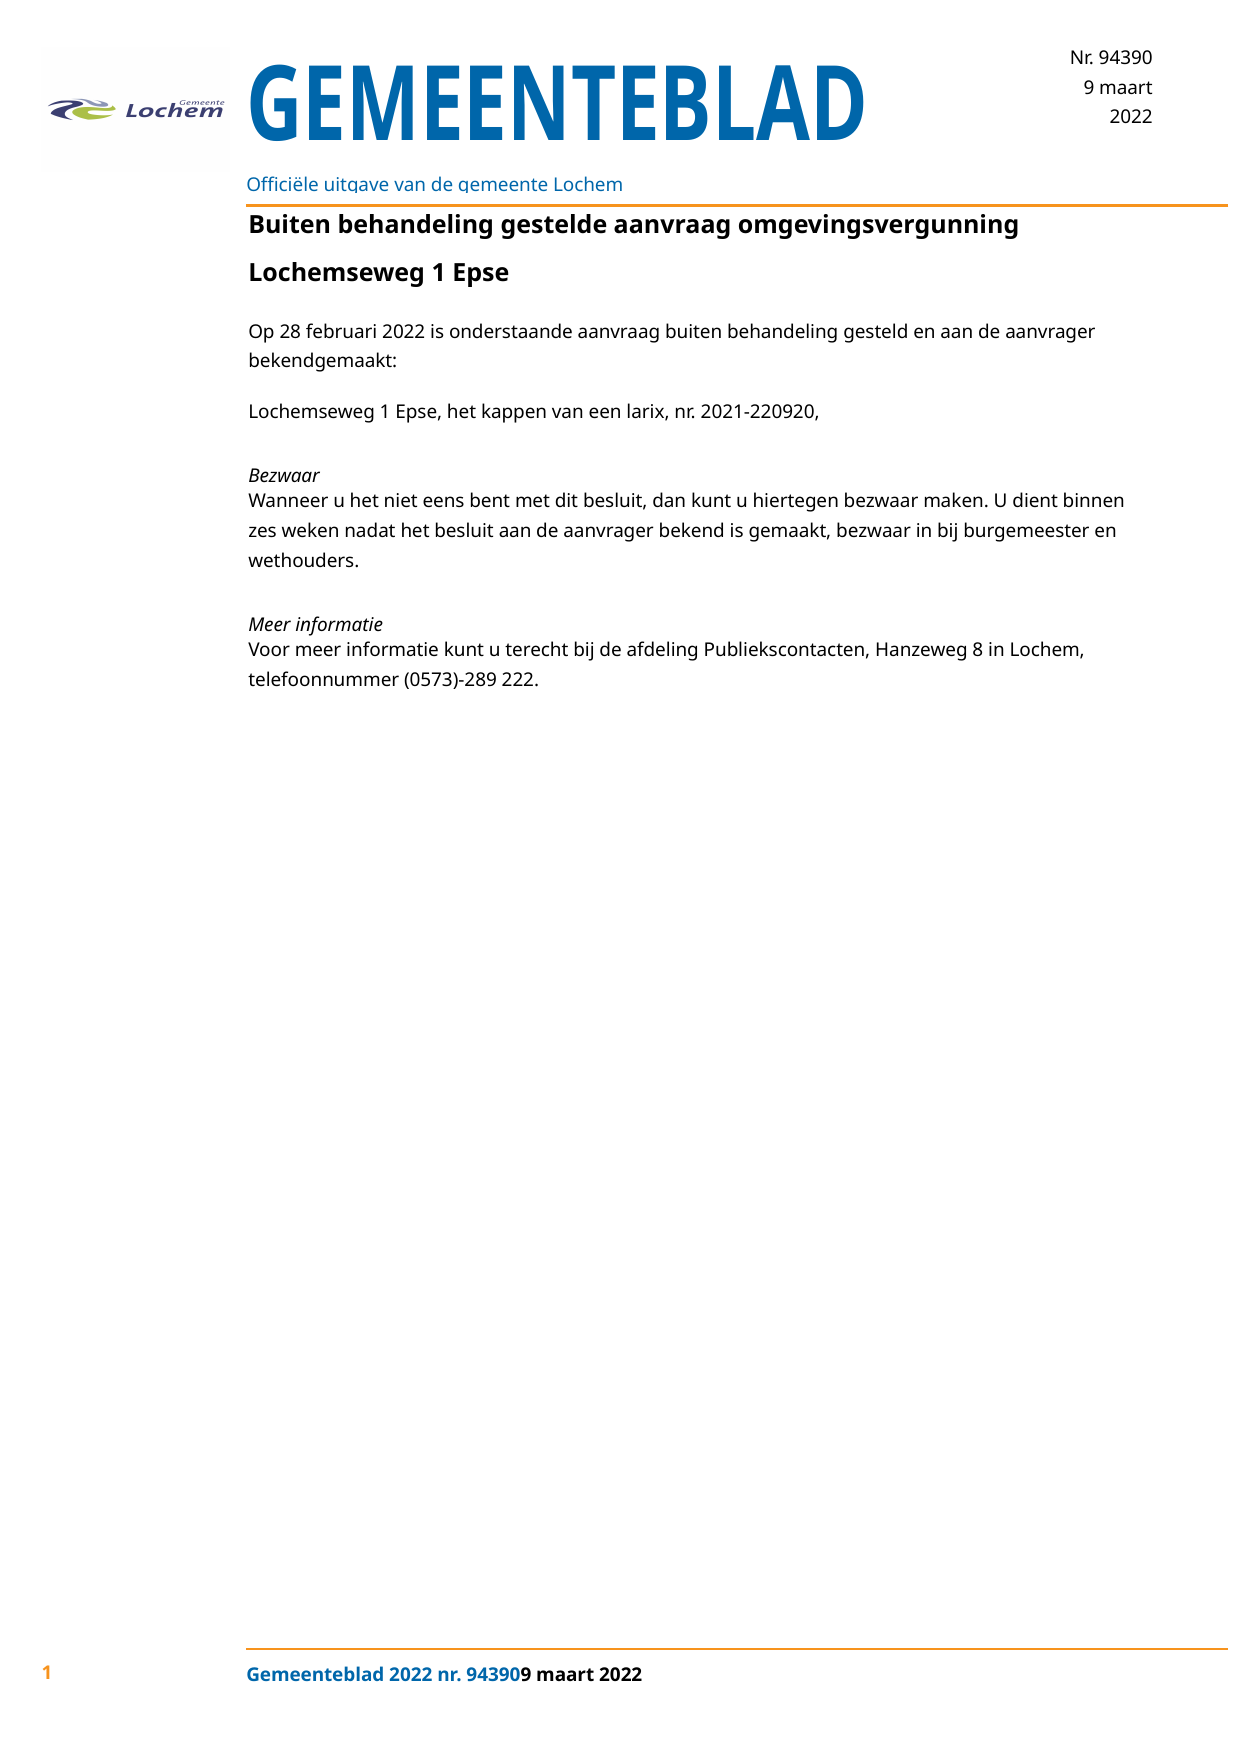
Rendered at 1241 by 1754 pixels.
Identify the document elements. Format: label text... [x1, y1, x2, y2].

text Op 28 februari 2022 is onderstaande aanvraag buiten behandeling gesteld en aan de aanvrager bekendgemaakt: [248, 318, 1152, 373]
text Buiten behandeling gestelde aanvraag omgevingsvergunning Lochemseweg 1 Epse [248, 207, 1152, 288]
text Bezwaar [248, 462, 1152, 488]
text Meer informatie [248, 611, 1152, 636]
picture [41, 47, 231, 172]
text Voor meer informatie kunt u terecht bij de afdeling Publiekscontacten, Hanzeweg 8 in Lochem, telefoonnummer (0573)-289 222. [248, 636, 1152, 692]
text Lochemseweg 1 Epse, het kappen van een larix, nr. 2021-220920, [248, 398, 1152, 424]
text Wanneer u het niet eens bent met dit besluit, dan kunt u hiertegen bezwaar maken. U dient binnen zes weken nadat het besluit aan de aanvrager bekend is gemaakt, bezwaar in bij burgemeester en wethouders. [248, 488, 1152, 572]
